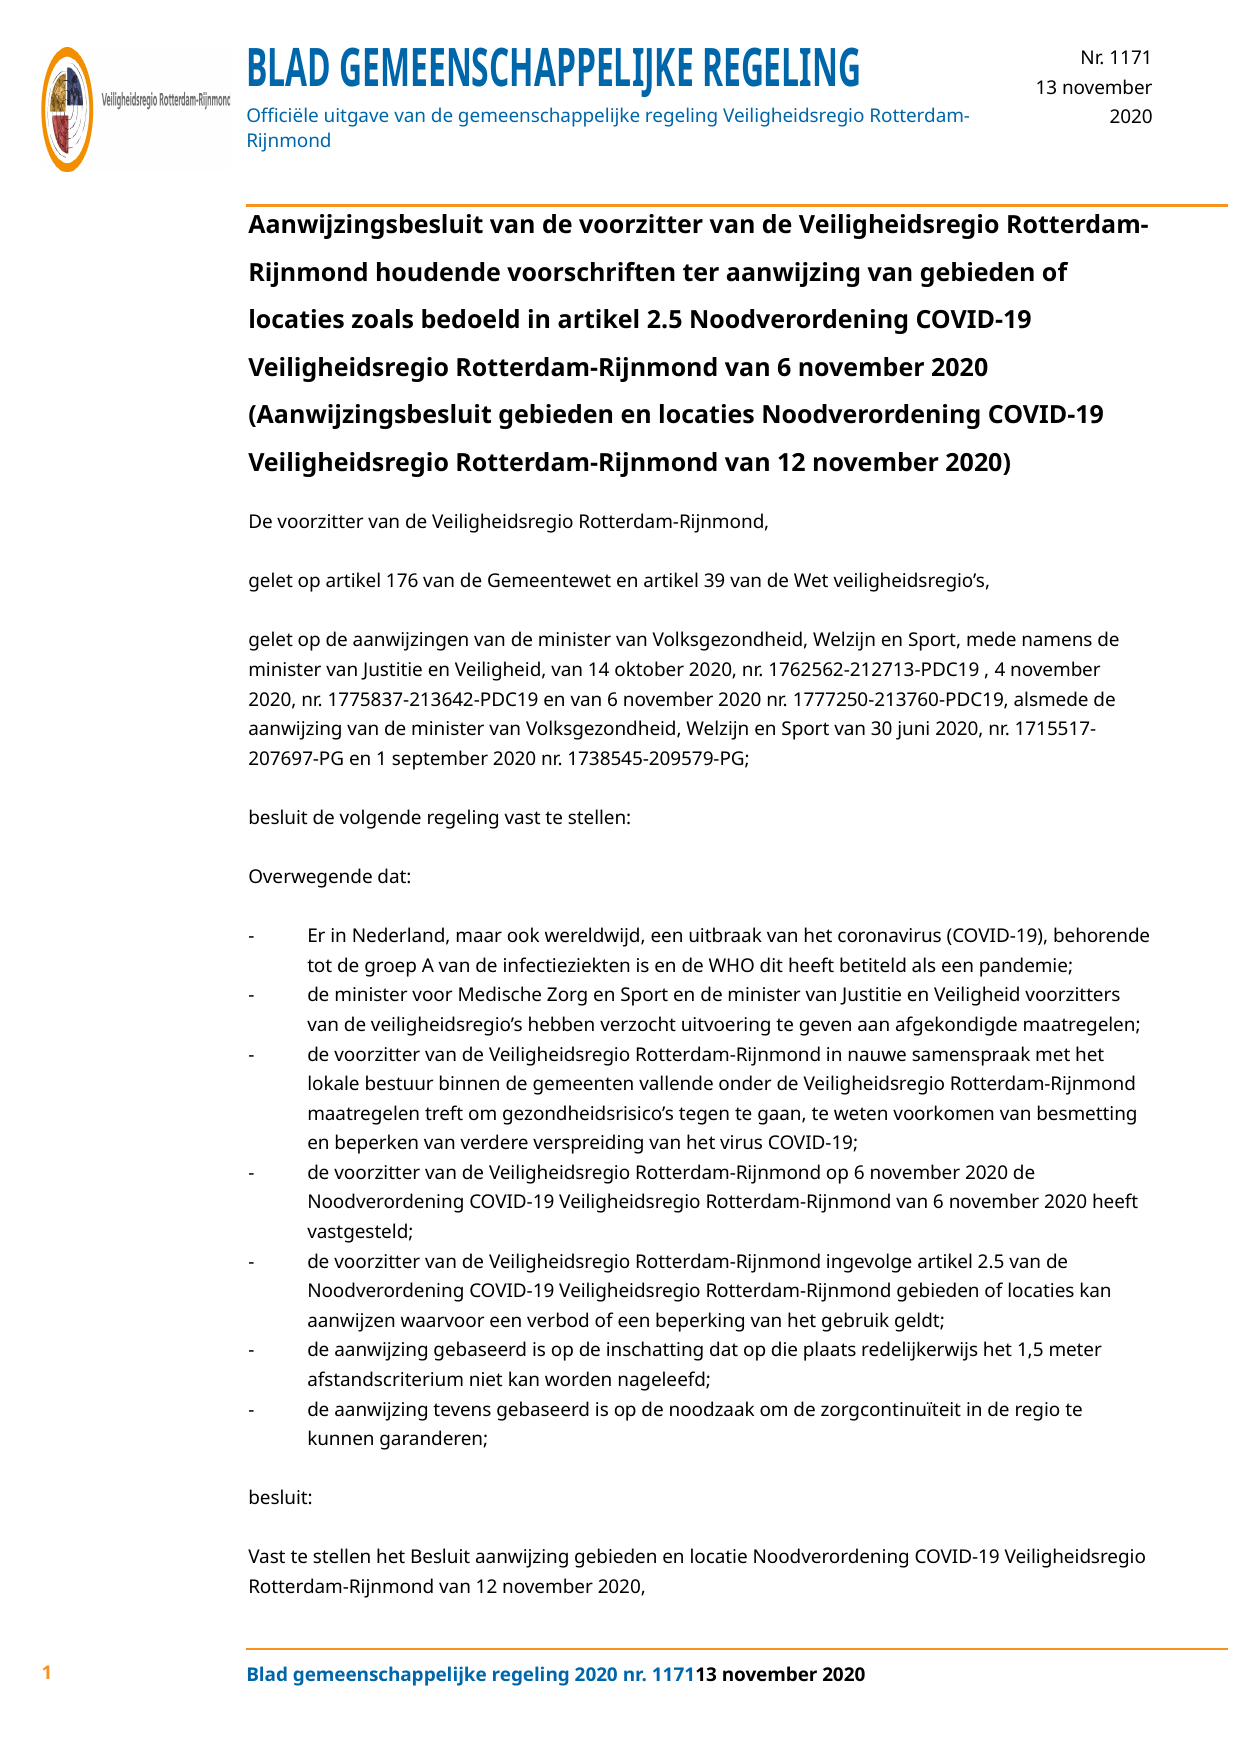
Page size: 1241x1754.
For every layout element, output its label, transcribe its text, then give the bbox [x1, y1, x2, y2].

text gelet op de aanwijzingen van de minister van Volksgezondheid, Welzijn en Sport, mede namens de minister van Justitie en Veiligheid, van 14 oktober 2020, nr. 1762562-212713-PDC19 , 4 november 2020, nr. 1775837-213642-PDC19 en van 6 november 2020 nr. 1777250-213760-PDC19, alsmede de aanwijzing van de minister van Volksgezondheid, Welzijn en Sport van 30 juni 2020, nr. 1715517-207697-PG en 1 september 2020 nr. 1738545-209579-PG; [248, 627, 1152, 771]
text Vast te stellen het Besluit aanwijzing gebieden en locatie Noodverordening COVID-19 Veiligheidsregio Rotterdam-Rijnmond van 12 november 2020, [248, 1544, 1152, 1599]
list de aanwijzing gebaseerd is op de inschatting dat op die plaats redelijkerwijs het 1,5 meter afstandscriterium niet kan worden nageleefd; [248, 1337, 1152, 1392]
text besluit: [248, 1484, 1152, 1510]
list de voorzitter van de Veiligheidsregio Rotterdam-Rijnmond ingevolge artikel 2.5 van de Noodverordening COVID-19 Veiligheidsregio Rotterdam-Rijnmond gebieden of locaties kan aanwijzen waarvoor een verbod of een beperking van het gebruik geldt; [248, 1248, 1152, 1333]
list de aanwijzing tevens gebaseerd is op de noodzaak om de zorgcontinuïteit in de regio te kunnen garanderen; [248, 1396, 1152, 1451]
text besluit de volgende regeling vast te stellen: [248, 804, 1152, 830]
list de voorzitter van de Veiligheidsregio Rotterdam-Rijnmond in nauwe samenspraak met het lokale bestuur binnen de gemeenten vallende onder de Veiligheidsregio Rotterdam-Rijnmond maatregelen treft om gezondheidsrisico’s tegen te gaan, te weten voorkomen van besmetting en beperken van verdere verspreiding van het virus COVID-19; [248, 1041, 1152, 1155]
text Aanwijzingsbesluit van de voorzitter van de Veiligheidsregio Rotterdam-Rijnmond houdende voorschriften ter aanwijzing van gebieden of locaties zoals bedoeld in artikel 2.5 Noodverordening COVID-19 Veiligheidsregio Rotterdam-Rijnmond van 6 november 2020 (Aanwijzingsbesluit gebieden en locaties Noodverordening COVID-19 Veiligheidsregio Rotterdam-Rijnmond van 12 november 2020) [248, 207, 1152, 479]
list Er in Nederland, maar ook wereldwijd, een uitbraak van het coronavirus (COVID-19), behorende tot de groep A van de infectieziekten is en de WHO dit heeft betiteld als een pandemie; [248, 922, 1152, 978]
text gelet op artikel 176 van de Gemeentewet en artikel 39 van de Wet veiligheidsregio’s, [248, 567, 1152, 593]
picture [41, 47, 231, 172]
text De voorzitter van de Veiligheidsregio Rotterdam-Rijnmond, [248, 508, 1152, 534]
list de minister voor Medische Zorg en Sport en de minister van Justitie en Veiligheid voorzitters van de veiligheidsregio’s hebben verzocht uitvoering te geven aan afgekondigde maatregelen; [248, 982, 1152, 1037]
list de voorzitter van de Veiligheidsregio Rotterdam-Rijnmond op 6 november 2020 de Noodverordening COVID-19 Veiligheidsregio Rotterdam-Rijnmond van 6 november 2020 heeft vastgesteld; [248, 1159, 1152, 1244]
text Overwegende dat: [248, 863, 1152, 889]
